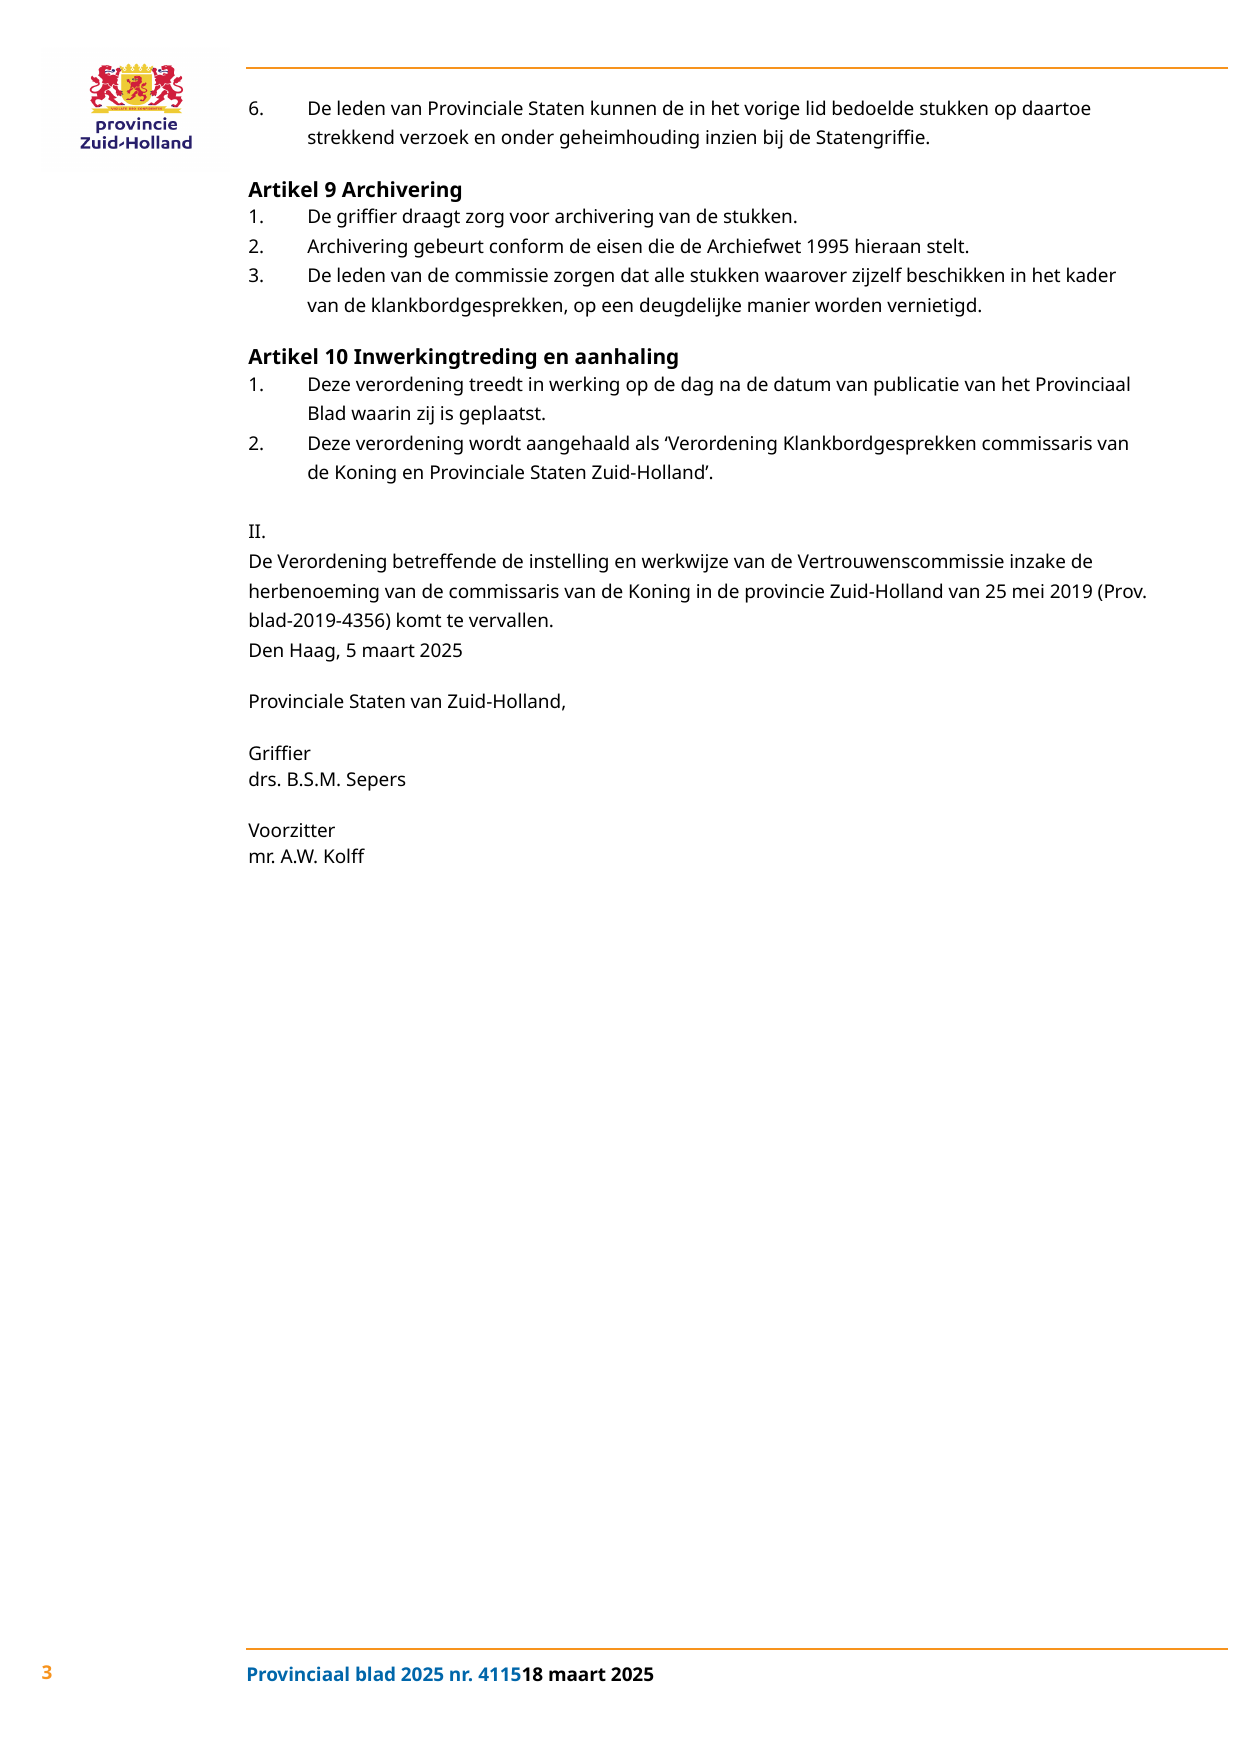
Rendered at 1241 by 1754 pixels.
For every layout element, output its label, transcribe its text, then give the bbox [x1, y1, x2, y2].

list De leden van de commissie zorgen dat alle stukken waarover zijzelf beschikken in het kader van de klankbordgesprekken, op een deugdelijke manier worden vernietigd. [248, 262, 1152, 318]
text drs. B.S.M. Sepers [248, 766, 1152, 791]
list Archivering gebeurt conform de eisen die de Archiefwet 1995 hieraan stelt. [248, 233, 1152, 258]
text Artikel 9 Archivering [248, 175, 1152, 203]
text Den Haag, 5 maart 2025 [248, 637, 1152, 663]
picture [41, 47, 231, 172]
text De Verordening betreffende de instelling en werkwijze van de Vertrouwenscommissie inzake de herbenoeming van de commissaris van de Koning in de provincie Zuid-Holland van 25 mei 2019 (Prov. blad-2019-4356) komt te vervallen. [248, 548, 1152, 633]
text Provinciale Staten van Zuid-Holland, [248, 688, 1152, 714]
text Artikel 10 Inwerkingtreding en aanhaling [248, 342, 1152, 371]
text mr. A.W. Kolff [248, 843, 1152, 869]
list Deze verordening treedt in werking op de dag na de datum van publicatie van het Provinciaal Blad waarin zij is geplaatst. [248, 371, 1152, 426]
list De griffier draagt zorg voor archivering van de stukken. [248, 203, 1152, 229]
text Griffier [248, 740, 1152, 766]
text II. [248, 519, 1152, 544]
list Deze verordening wordt aangehaald als ‘Verordening Klankbordgesprekken commissaris van de Koning en Provinciale Staten Zuid-Holland’. [248, 430, 1152, 485]
list De leden van Provinciale Staten kunnen de in het vorige lid bedoelde stukken op daartoe strekkend verzoek en onder geheimhouding inzien bij de Statengriffie. [248, 95, 1152, 150]
text Voorzitter [248, 817, 1152, 843]
